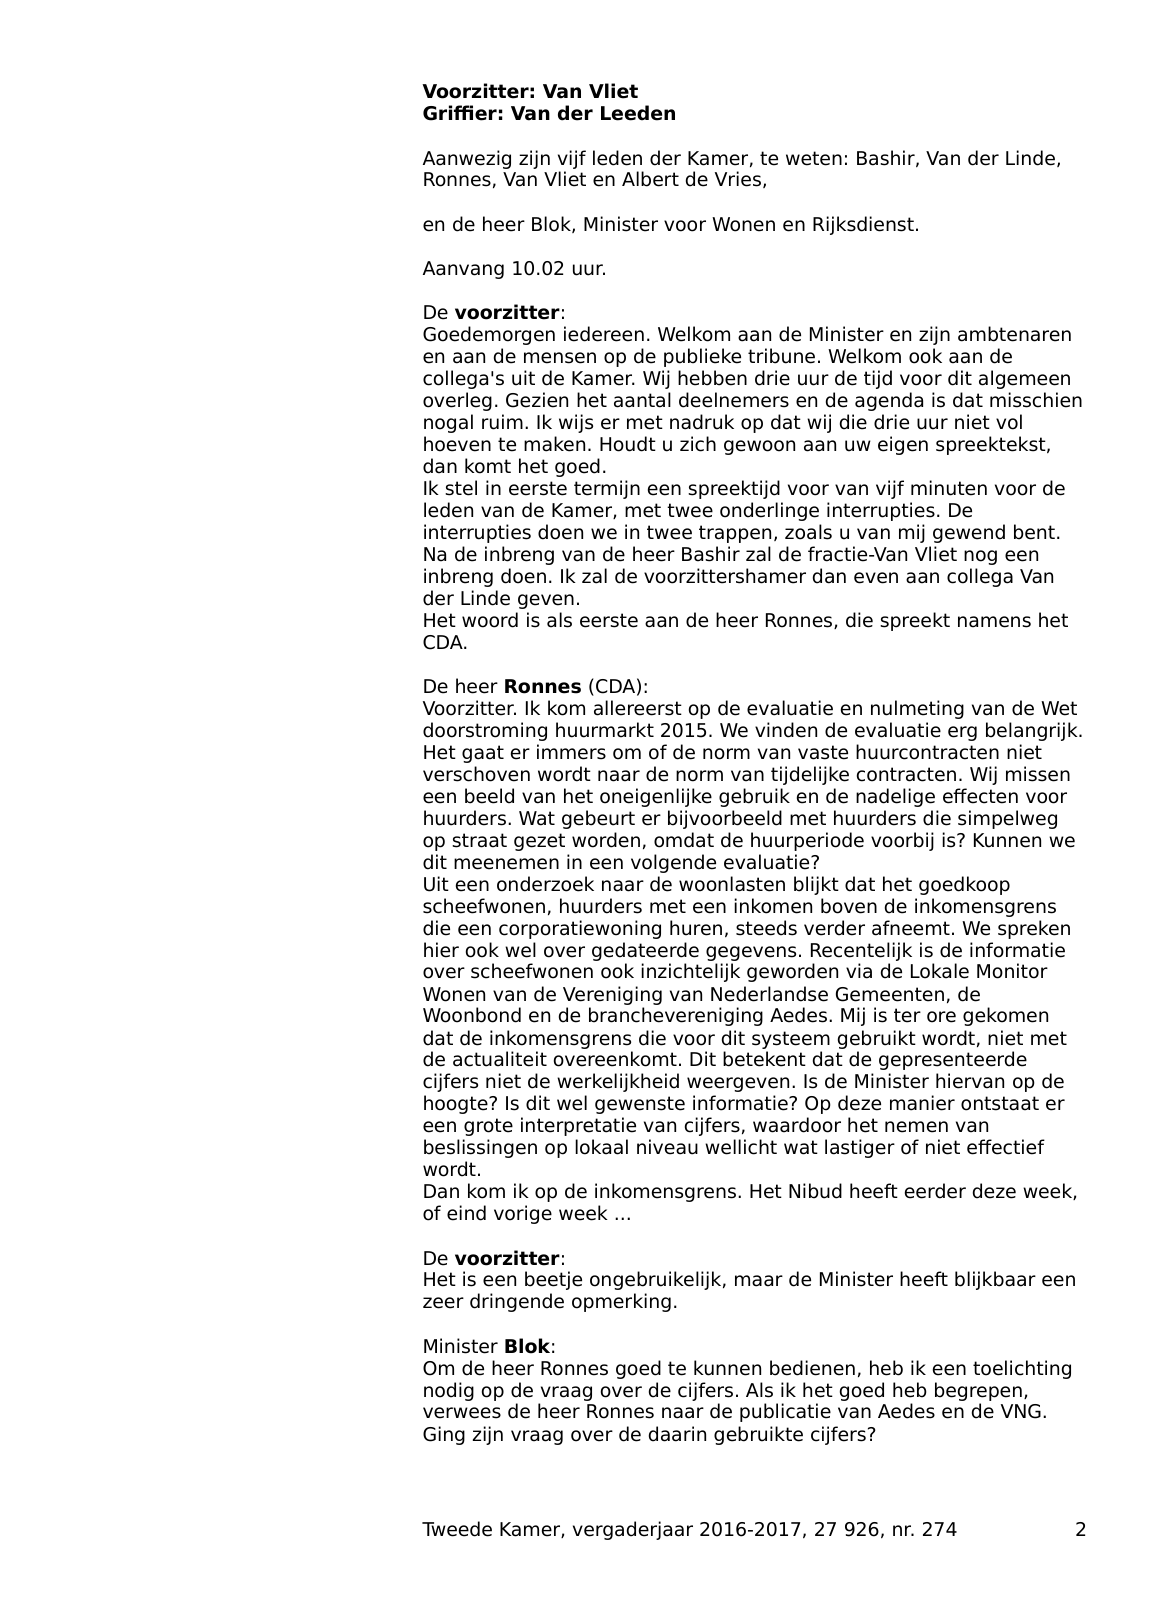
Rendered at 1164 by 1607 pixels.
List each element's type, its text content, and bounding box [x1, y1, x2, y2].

text Om de heer Ronnes goed te kunnen bedienen, heb ik een toelichting nodig op de vraag over de cijfers. Als ik het goed heb begrepen, verwees de heer Ronnes naar de publicatie van Aedes en de VNG. Ging zijn vraag over de daarin gebruikte cijfers? [422, 1357, 1087, 1445]
text Voorzitter: Van Vliet [422, 81, 1087, 103]
text Uit een onderzoek naar de woonlasten blijkt dat het goedkoop scheefwonen, huurders met een inkomen boven de inkomensgrens die een corporatiewoning huren, steeds verder afneemt. We spreken hier ook wel over gedateerde gegevens. Recentelijk is de informatie over scheefwonen ook inzichtelijk geworden via de Lokale Monitor Wonen van de Vereniging van Nederlandse Gemeenten, de Woonbond en de branchevereniging Aedes. Mij is ter ore gekomen dat de inkomensgrens die voor dit systeem gebruikt wordt, niet met de actualiteit overeenkomt. Dit betekent dat de gepresenteerde cijfers niet de werkelijkheid weergeven. Is de Minister hiervan op de hoogte? Is dit wel gewenste informatie? Op deze manier ontstaat er een grote interpretatie van cijfers, waardoor het nemen van beslissingen op lokaal niveau wellicht wat lastiger of niet effectief wordt. [422, 873, 1087, 1181]
text Het is een beetje ongebruikelijk, maar de Minister heeft blijkbaar een zeer dringende opmerking. [422, 1269, 1087, 1313]
text De voorzitter: [422, 302, 1087, 324]
text en de heer Blok, Minister voor Wonen en Rijksdienst. [422, 213, 1087, 236]
text Ik stel in eerste termijn een spreektijd voor van vijf minuten voor de leden van de Kamer, met twee onderlinge interrupties. De interrupties doen we in twee trappen, zoals u van mij gewend bent. Na de inbreng van de heer Bashir zal de fractie-Van Vliet nog een inbreng doen. Ik zal de voorzittershamer dan even aan collega Van der Linde geven. [422, 478, 1087, 609]
text Griffier: Van der Leeden [422, 103, 1087, 125]
text Dan kom ik op de inkomensgrens. Het Nibud heeft eerder deze week, of eind vorige week ... [422, 1181, 1087, 1225]
text De voorzitter: [422, 1247, 1087, 1269]
text Aanvang 10.02 uur. [422, 258, 1087, 280]
text Minister Blok: [422, 1336, 1087, 1357]
text Voorzitter. Ik kom allereerst op de evaluatie en nulmeting van de Wet doorstroming huurmarkt 2015. We vinden de evaluatie erg belangrijk. Het gaat er immers om of de norm van vaste huurcontracten niet verschoven wordt naar de norm van tijdelijke contracten. Wij missen een beeld van het oneigenlijke gebruik en de nadelige effecten voor huurders. Wat gebeurt er bijvoorbeeld met huurders die simpelweg op straat gezet worden, omdat de huurperiode voorbij is? Kunnen we dit meenemen in een volgende evaluatie? [422, 698, 1087, 873]
text Het woord is als eerste aan de heer Ronnes, die spreekt namens het CDA. [422, 609, 1087, 653]
text De heer Ronnes (CDA): [422, 676, 1087, 698]
text Aanwezig zijn vijf leden der Kamer, te weten: Bashir, Van der Linde, Ronnes, Van Vliet en Albert de Vries, [422, 147, 1087, 191]
text Goedemorgen iedereen. Welkom aan de Minister en zijn ambtenaren en aan de mensen op de publieke tribune. Welkom ook aan de collega's uit de Kamer. Wij hebben drie uur de tijd voor dit algemeen overleg. Gezien het aantal deelnemers en de agenda is dat misschien nogal ruim. Ik wijs er met nadruk op dat wij die drie uur niet vol hoeven te maken. Houdt u zich gewoon aan uw eigen spreektekst, dan komt het goed. [422, 324, 1087, 478]
